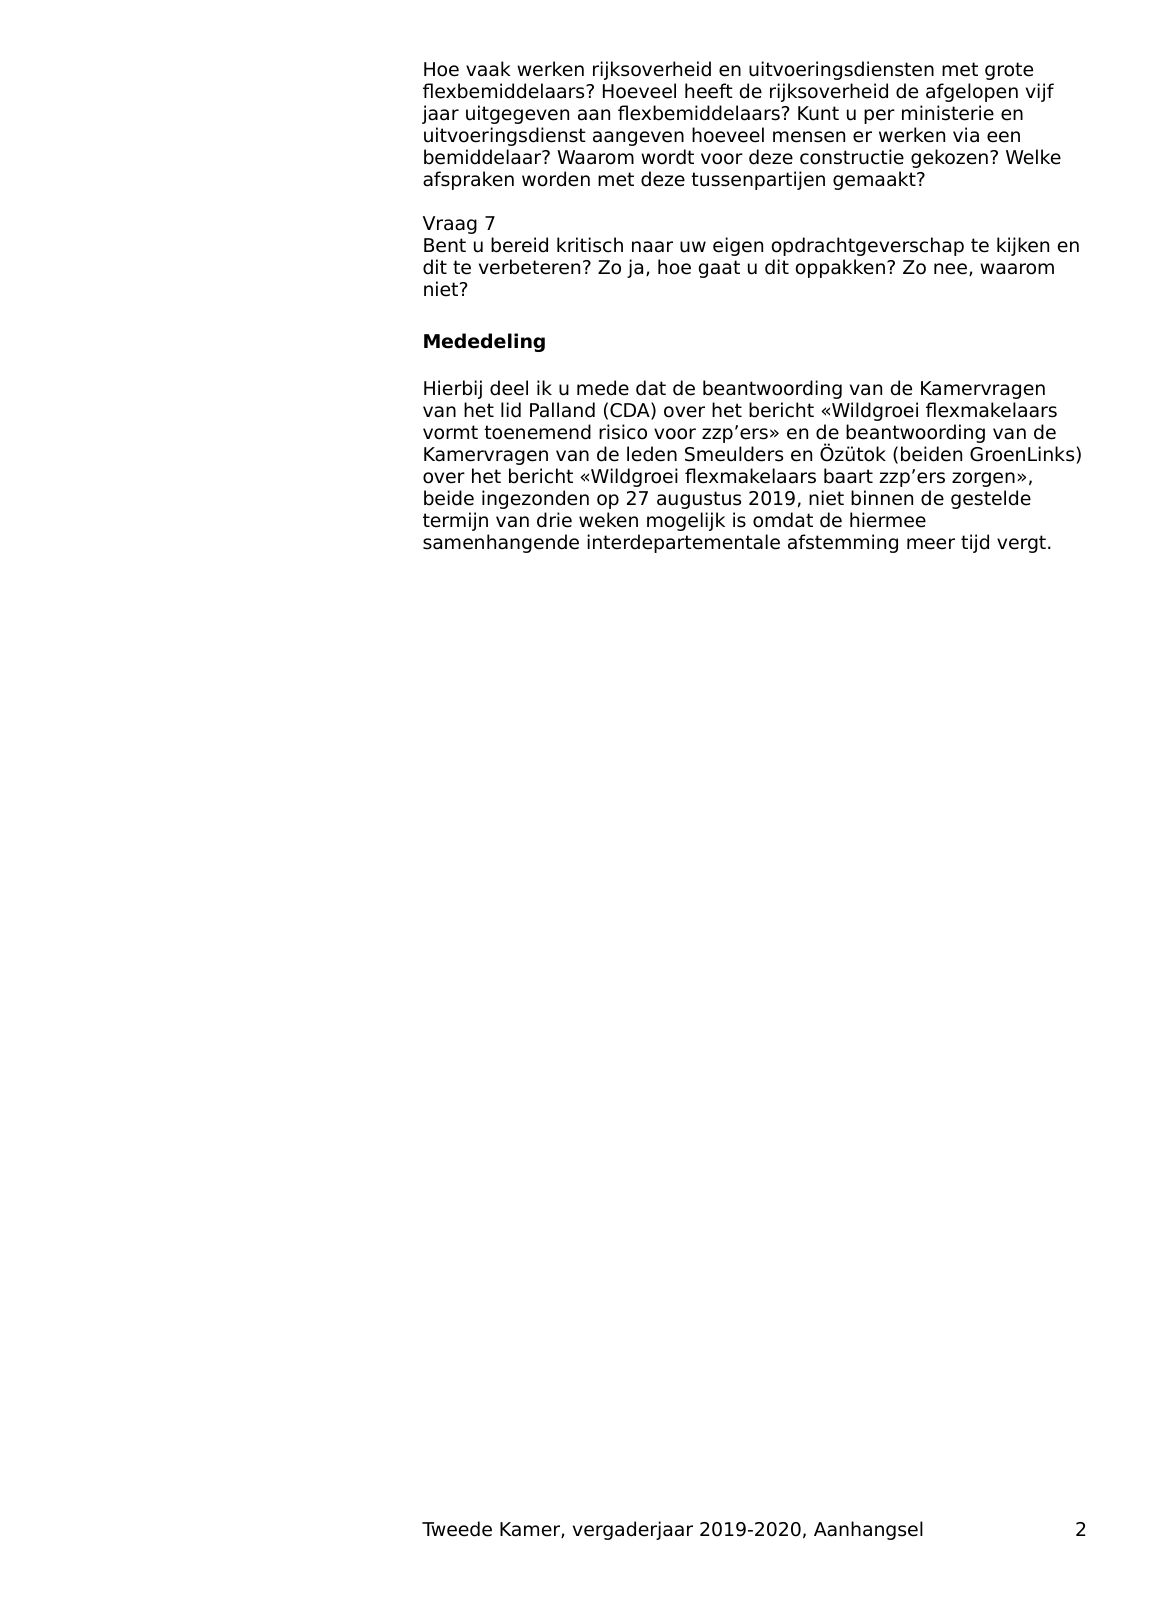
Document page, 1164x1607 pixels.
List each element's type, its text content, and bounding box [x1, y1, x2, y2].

subtitle Mededeling [422, 331, 1087, 353]
text Hierbij deel ik u mede dat de beantwoording van de Kamervragen van het lid Palland (CDA) over het bericht «Wildgroei flexmakelaars vormt toenemend risico voor zzp’ers» en de beantwoording van de Kamervragen van de leden Smeulders en Özütok (beiden GroenLinks) over het bericht «Wildgroei flexmakelaars baart zzp’ers zorgen», beide ingezonden op 27 augustus 2019, niet binnen de gestelde termijn van drie weken mogelijk is omdat de hiermee samenhangende interdepartementale afstemming meer tijd vergt. [422, 378, 1087, 554]
text Vraag 7 [422, 213, 1087, 235]
text Hoe vaak werken rijksoverheid en uitvoeringsdiensten met grote flexbemiddelaars? Hoeveel heeft de rijksoverheid de afgelopen vijf jaar uitgegeven aan flexbemiddelaars? Kunt u per ministerie en uitvoeringsdienst aangeven hoeveel mensen er werken via een bemiddelaar? Waarom wordt voor deze constructie gekozen? Welke afspraken worden met deze tussenpartijen gemaakt? [422, 59, 1087, 191]
text Bent u bereid kritisch naar uw eigen opdrachtgeverschap te kijken en dit te verbeteren? Zo ja, hoe gaat u dit oppakken? Zo nee, waarom niet? [422, 235, 1087, 301]
